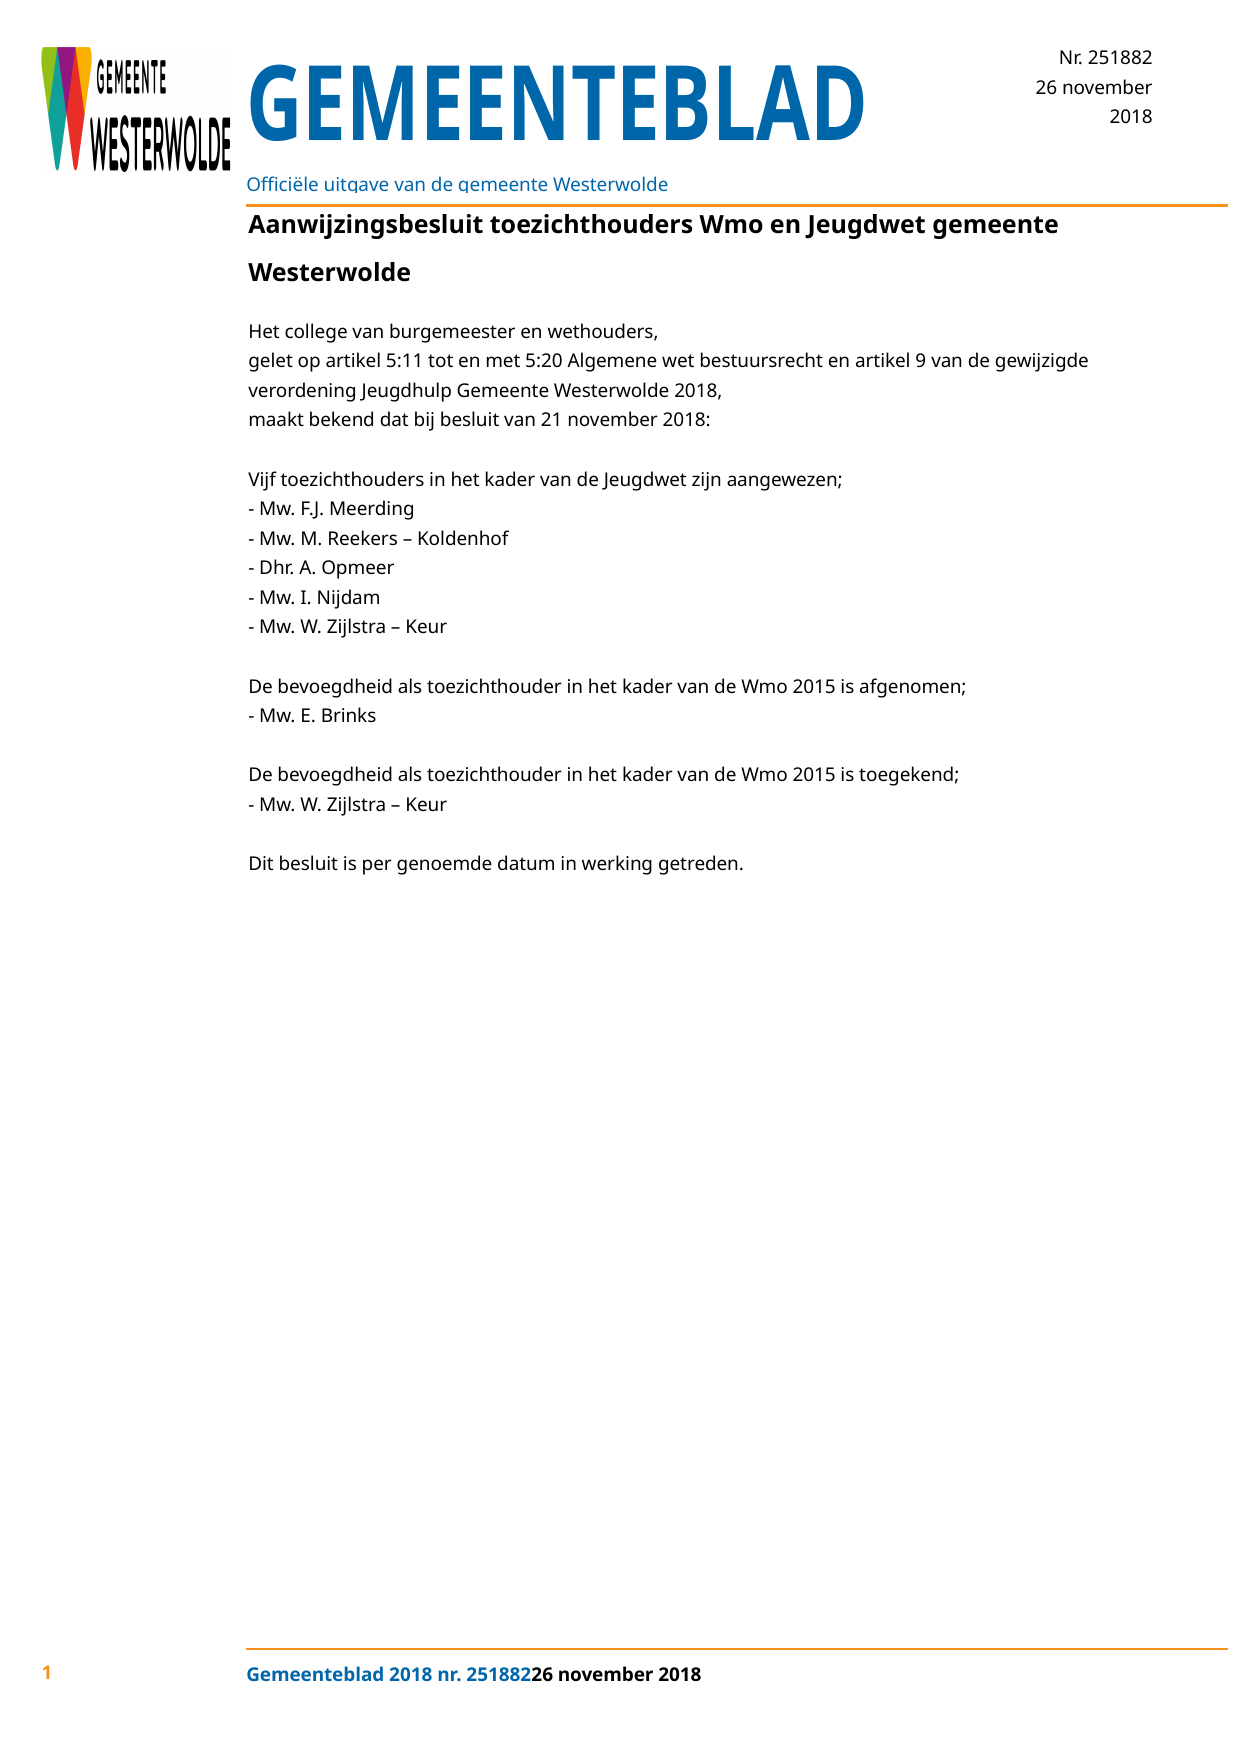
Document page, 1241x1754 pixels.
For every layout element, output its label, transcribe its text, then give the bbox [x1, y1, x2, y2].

text De bevoegdheid als toezichthouder in het kader van de Wmo 2015 is toegekend; [248, 762, 1152, 787]
text - Mw. W. Zijlstra – Keur [248, 791, 1152, 817]
text gelet op artikel 5:11 tot en met 5:20 Algemene wet bestuursrecht en artikel 9 van de gewijzigde verordening Jeugdhulp Gemeente Westerwolde 2018, [248, 347, 1152, 403]
text - Mw. E. Brinks [248, 702, 1152, 728]
text - Dhr. A. Opmeer [248, 554, 1152, 580]
text Vijf toezichthouders in het kader van de Jeugdwet zijn aangewezen; [248, 466, 1152, 492]
text - Mw. W. Zijlstra – Keur [248, 614, 1152, 639]
text Dit besluit is per genoemde datum in werking getreden. [248, 850, 1152, 876]
text Het college van burgemeester en wethouders, [248, 318, 1152, 344]
text - Mw. I. Nijdam [248, 584, 1152, 610]
text De bevoegdheid als toezichthouder in het kader van de Wmo 2015 is afgenomen; [248, 673, 1152, 699]
picture [41, 47, 231, 172]
text maakt bekend dat bij besluit van 21 november 2018: [248, 407, 1152, 432]
text - Mw. M. Reekers – Koldenhof [248, 525, 1152, 551]
text - Mw. F.J. Meerding [248, 495, 1152, 521]
text Aanwijzingsbesluit toezichthouders Wmo en Jeugdwet gemeente Westerwolde [248, 207, 1152, 288]
